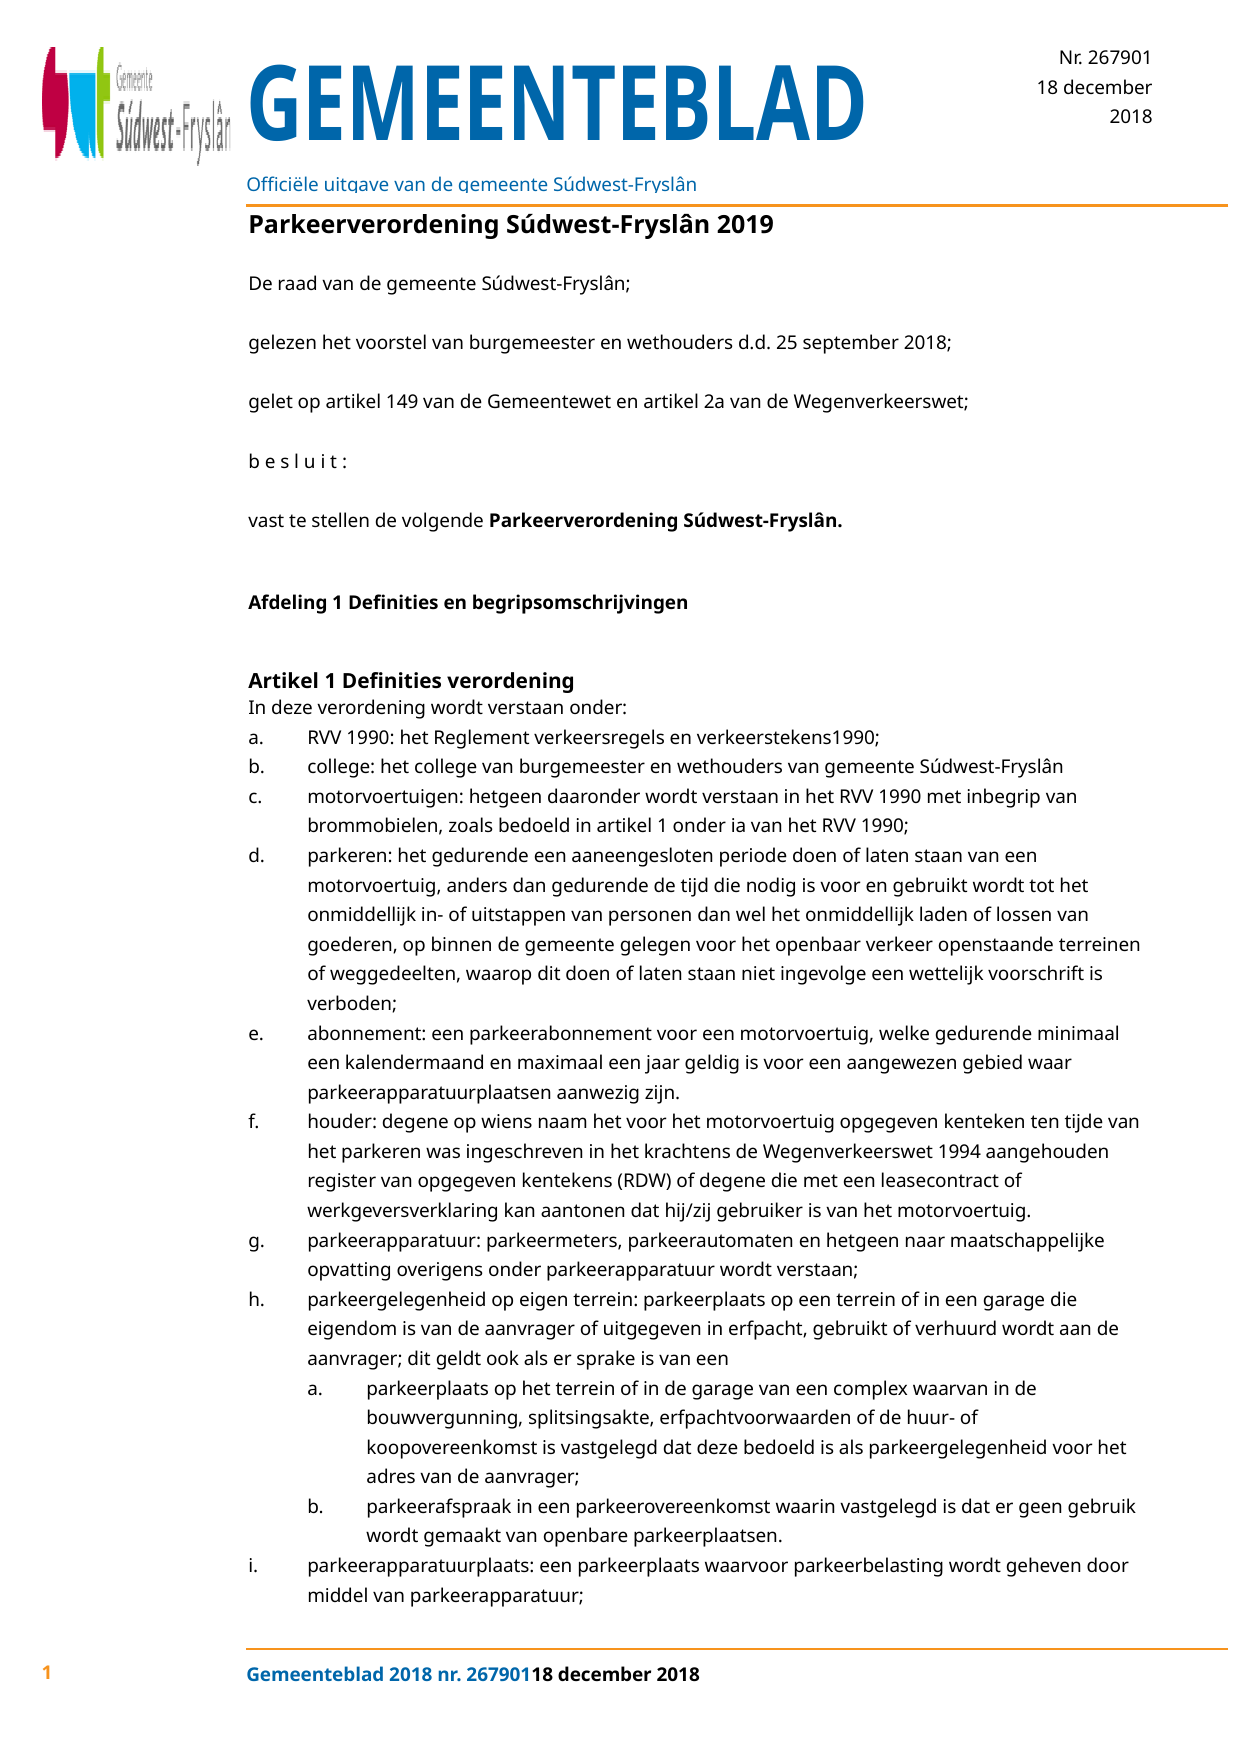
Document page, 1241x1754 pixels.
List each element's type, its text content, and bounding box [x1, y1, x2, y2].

list parkeergelegenheid op eigen terrein: parkeerplaats op een terrein of in een garage die eigendom is van de aanvrager of uitgegeven in erfpacht, gebruikt of verhuurd wordt aan de aanvrager; dit geldt ook als er sprake is van een [248, 1286, 1152, 1371]
text gelet op artikel 149 van de Gemeentewet en artikel 2a van de Wegenverkeerswet; [248, 389, 1152, 414]
text Afdeling 1 Definities en begripsomschrijvingen [248, 587, 1152, 615]
text gelezen het voorstel van burgemeester en wethouders d.d. 25 september 2018; [248, 329, 1152, 355]
text In deze verordening wordt verstaan onder: [248, 694, 1152, 720]
picture [41, 47, 231, 172]
text Artikel 1 Definities verordening [248, 666, 1152, 694]
list houder: degene op wiens naam het voor het motorvoertuig opgegeven kenteken ten tijde van het parkeren was ingeschreven in het krachtens de Wegenverkeerswet 1994 aangehouden register van opgegeven kentekens (RDW) of degene die met een leasecontract of werkgeversverklaring kan aantonen dat hij/zij gebruiker is van het motorvoertuig. [248, 1108, 1152, 1223]
text De raad van de gemeente Súdwest-Fryslân; [248, 270, 1152, 296]
text Parkeerverordening Súdwest-Fryslân 2019 [248, 207, 1152, 241]
text vast te stellen de volgende Parkeerverordening Súdwest-Fryslân. [248, 507, 1152, 533]
list RVV 1990: het Reglement verkeersregels en verkeerstekens1990; [248, 724, 1152, 749]
list parkeerapparatuurplaats: een parkeerplaats waarvoor parkeerbelasting wordt geheven door middel van parkeerapparatuur; [248, 1552, 1152, 1607]
list parkeren: het gedurende een aaneengesloten periode doen of laten staan van een motorvoertuig, anders dan gedurende de tijd die nodig is voor en gebruikt wordt tot het onmiddellijk in- of uitstappen van personen dan wel het onmiddellijk laden of lossen van goederen, op binnen de gemeente gelegen voor het openbaar verkeer openstaande terreinen of weggedeelten, waarop dit doen of laten staan niet ingevolge een wettelijk voorschrift is verboden; [248, 842, 1152, 1016]
list abonnement: een parkeerabonnement voor een motorvoertuig, welke gedurende minimaal een kalendermaand en maximaal een jaar geldig is voor een aangewezen gebied waar parkeerapparatuurplaatsen aanwezig zijn. [248, 1020, 1152, 1104]
list motorvoertuigen: hetgeen daaronder wordt verstaan in het RVV 1990 met inbegrip van brommobielen, zoals bedoeld in artikel 1 onder ia van het RVV 1990; [248, 783, 1152, 838]
list parkeerplaats op het terrein of in de garage van een complex waarvan in de bouwvergunning, splitsingsakte, erfpachtvoorwaarden of de huur- of koopovereenkomst is vastgelegd dat deze bedoeld is als parkeergelegenheid voor het adres van de aanvrager; [307, 1375, 1152, 1489]
list college: het college van burgemeester en wethouders van gemeente Súdwest-Fryslân [248, 753, 1152, 779]
text b e s l u i t : [248, 448, 1152, 473]
list parkeerafspraak in een parkeerovereenkomst waarin vastgelegd is dat er geen gebruik wordt gemaakt van openbare parkeerplaatsen. [307, 1493, 1152, 1548]
list parkeerapparatuur: parkeermeters, parkeerautomaten en hetgeen naar maatschappelijke opvatting overigens onder parkeerapparatuur wordt verstaan; [248, 1227, 1152, 1282]
